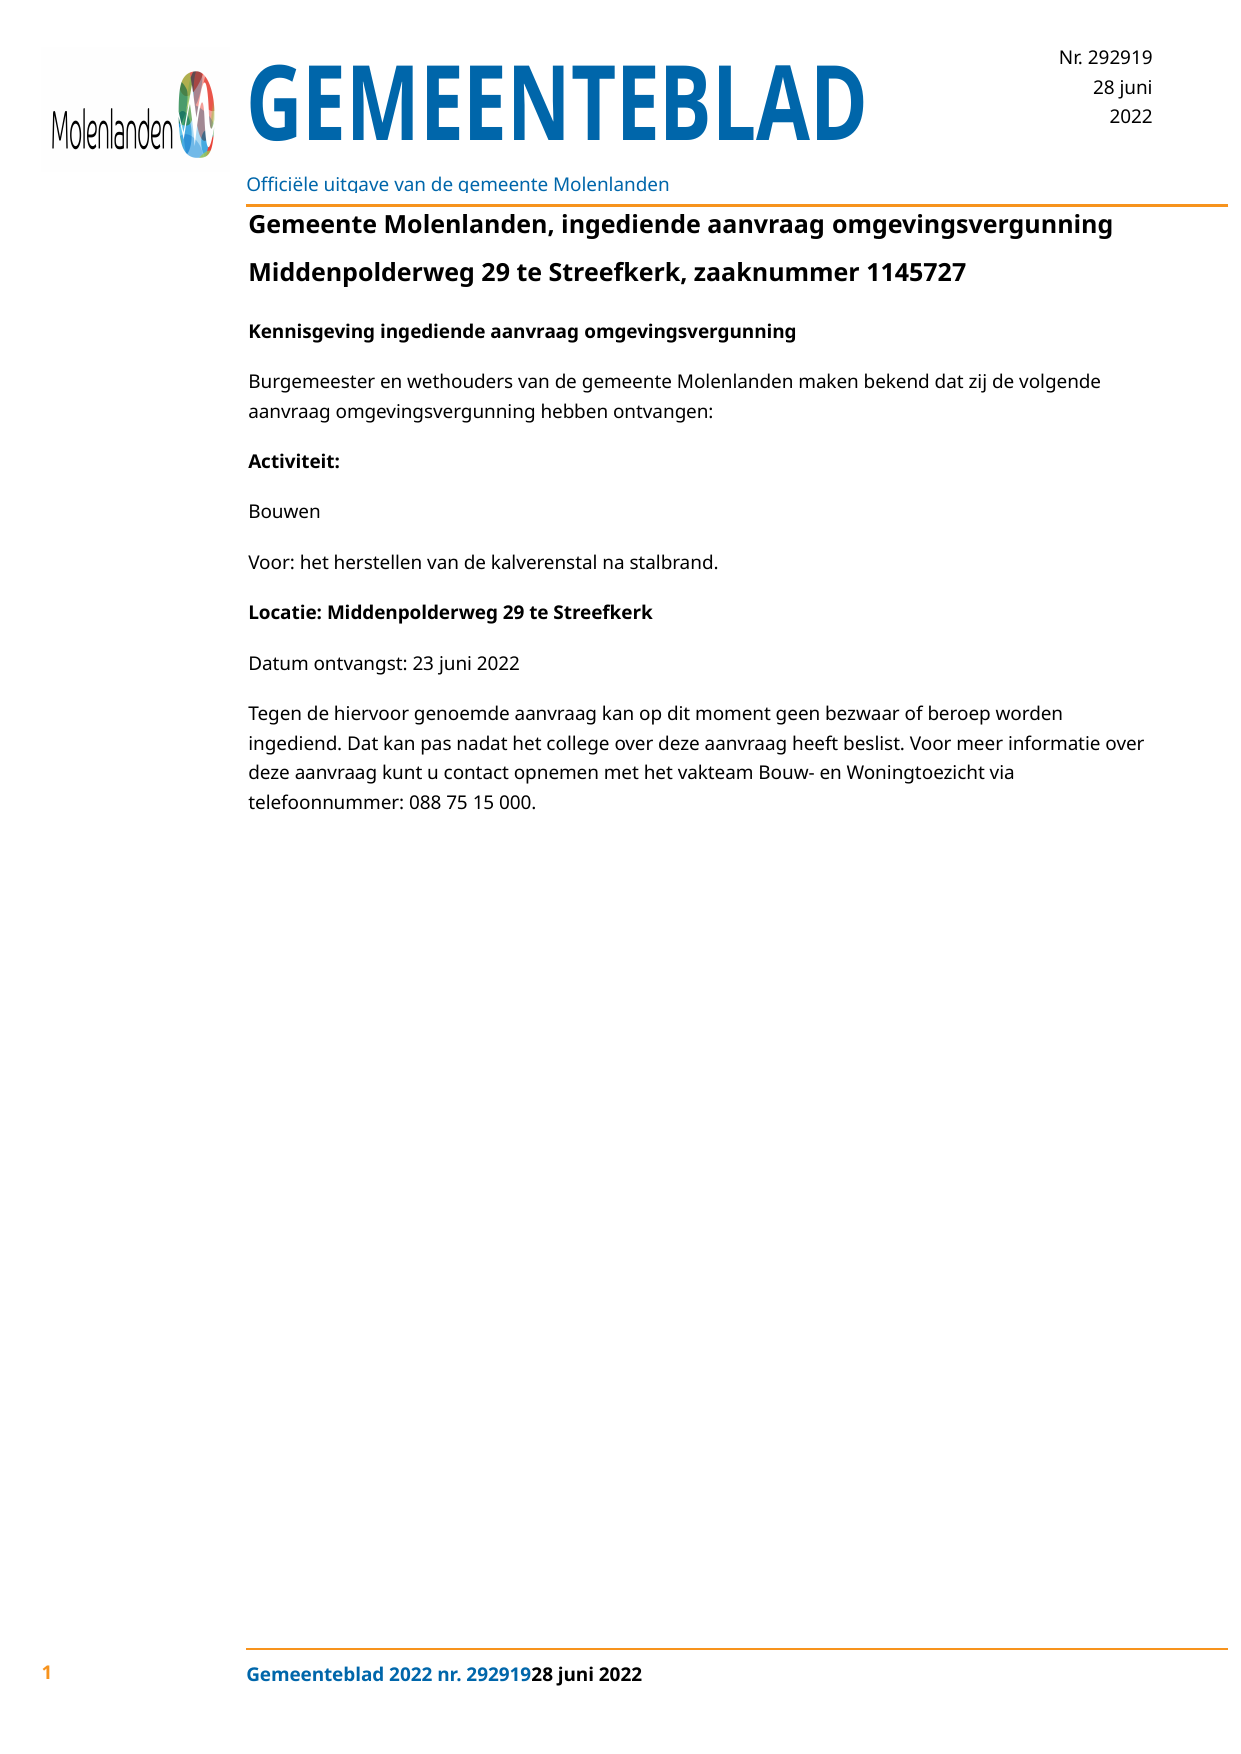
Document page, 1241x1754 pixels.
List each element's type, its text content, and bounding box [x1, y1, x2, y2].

text Locatie: Middenpolderweg 29 te Streefkerk [248, 599, 1152, 625]
text Gemeente Molenlanden, ingediende aanvraag omgevingsvergunning Middenpolderweg 29 te Streefkerk, zaaknummer 1145727 [248, 207, 1152, 288]
text Datum ontvangst: 23 juni 2022 [248, 650, 1152, 676]
text Burgemeester en wethouders van de gemeente Molenlanden maken bekend dat zij de volgende aanvraag omgevingsvergunning hebben ontvangen: [248, 368, 1152, 424]
text Voor: het herstellen van de kalverenstal na stalbrand. [248, 549, 1152, 575]
text Activiteit: [248, 448, 1152, 474]
text Bouwen [248, 499, 1152, 524]
picture [41, 47, 231, 172]
text Tegen de hiervoor genoemde aanvraag kan op dit moment geen bezwaar of beroep worden ingediend. Dat kan pas nadat het college over deze aanvraag heeft beslist. Voor meer informatie over deze aanvraag kunt u contact opnemen met het vakteam Bouw- en Woningtoezicht via telefoonnummer: 088 75 15 000. [248, 700, 1152, 815]
text Kennisgeving ingediende aanvraag omgevingsvergunning [248, 318, 1152, 344]
